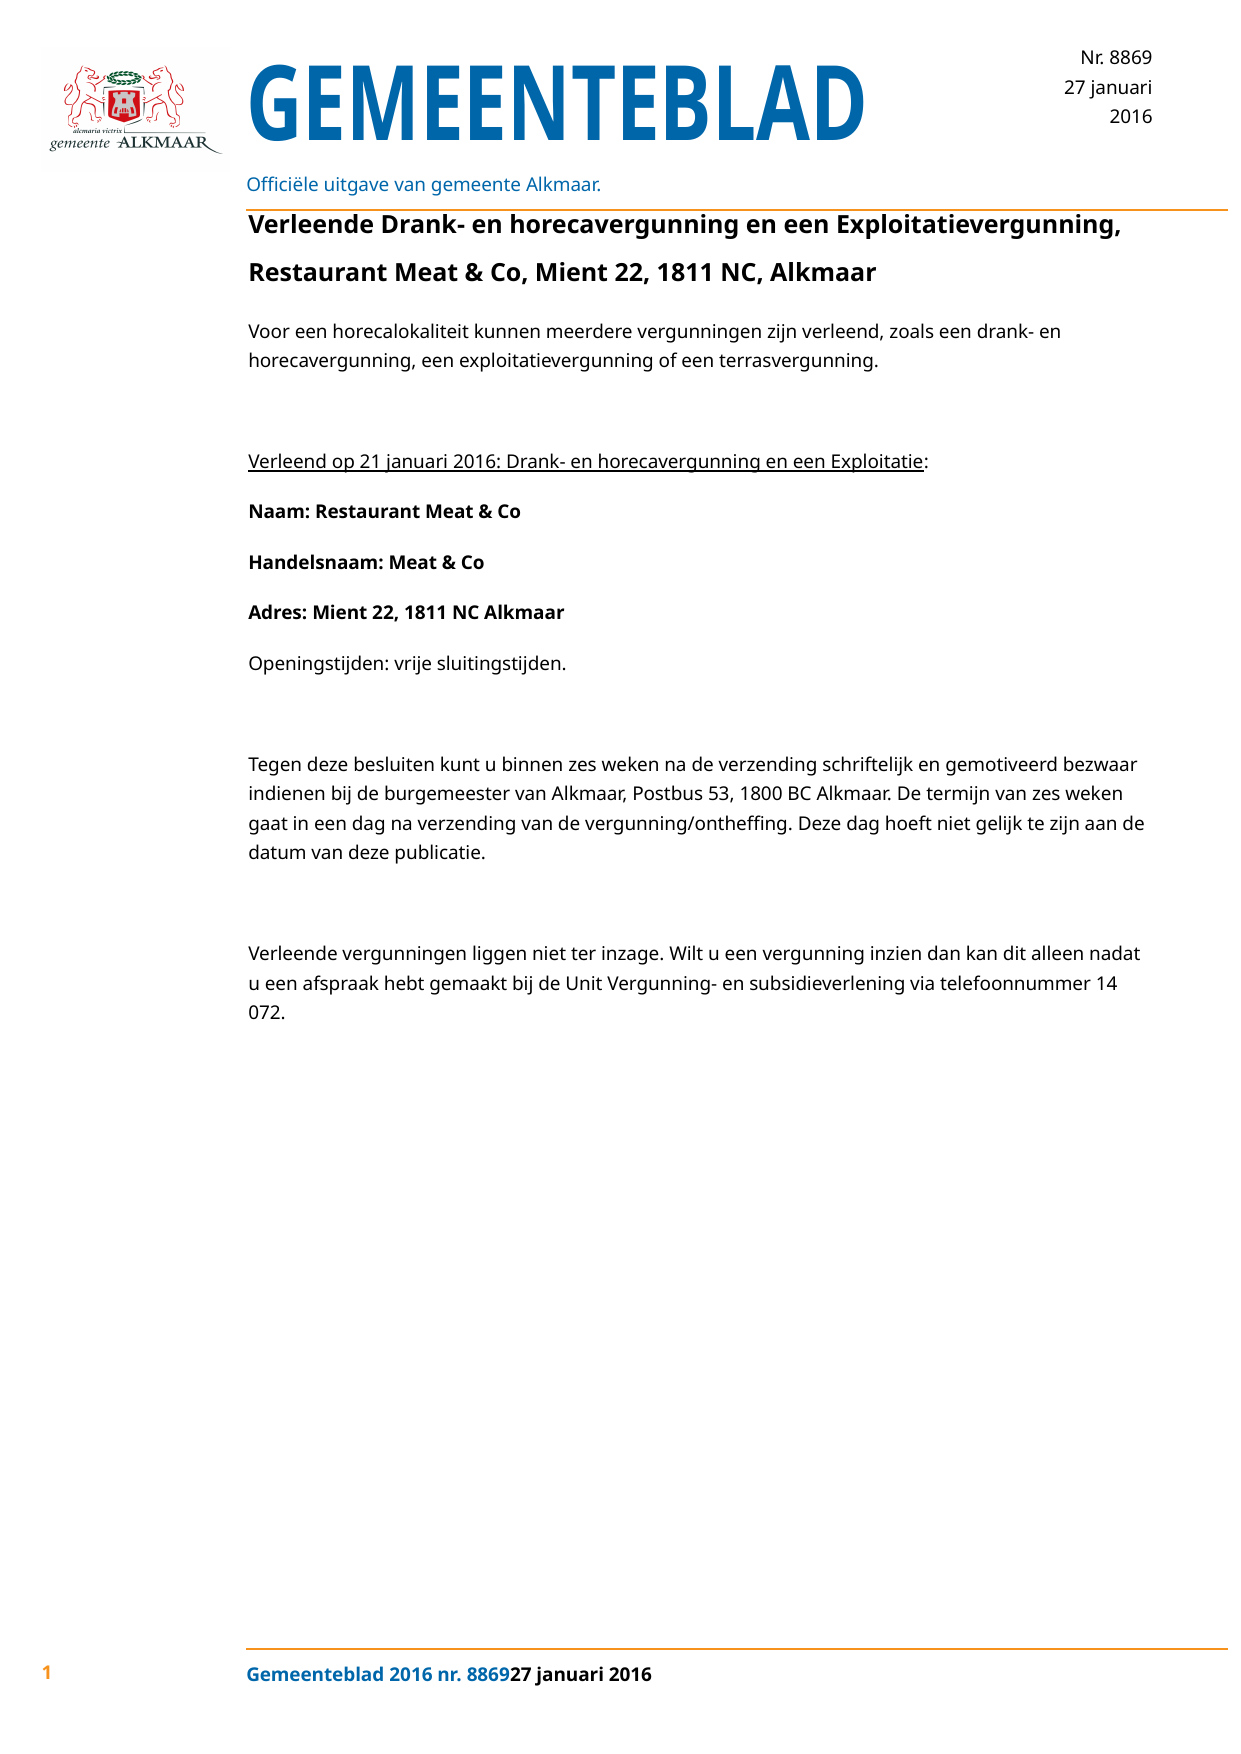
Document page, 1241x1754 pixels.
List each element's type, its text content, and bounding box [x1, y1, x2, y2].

text Naam: Restaurant Meat & Co [248, 499, 1152, 524]
text Adres: Mient 22, 1811 NC Alkmaar [248, 599, 1152, 625]
picture [41, 47, 231, 172]
text Openingstijden: vrije sluitingstijden. [248, 650, 1152, 676]
text Verleende Drank- en horecavergunning en een Exploitatievergunning, Restaurant Meat & Co, Mient 22, 1811 NC, Alkmaar [248, 211, 1152, 288]
text Voor een horecalokaliteit kunnen meerdere vergunningen zijn verleend, zoals een drank- en horecavergunning, een exploitatievergunning of een terrasvergunning. [248, 318, 1152, 373]
text Tegen deze besluiten kunt u binnen zes weken na de verzending schriftelijk en gemotiveerd bezwaar indienen bij de burgemeester van Alkmaar, Postbus 53, 1800 BC Alkmaar. De termijn van zes weken gaat in een dag na verzending van de vergunning/ontheffing. Deze dag hoeft niet gelijk te zijn aan de datum van deze publicatie. [248, 751, 1152, 865]
text Verleende vergunningen liggen niet ter inzage. Wilt u een vergunning inzien dan kan dit alleen nadat u een afspraak hebt gemaakt bij de Unit Vergunning- en subsidieverlening via telefoonnummer 14 072. [248, 940, 1152, 1025]
text Verleend op 21 januari 2016: Drank- en horecavergunning en een Exploitatie: [248, 448, 1152, 474]
text Handelsnaam: Meat & Co [248, 549, 1152, 575]
